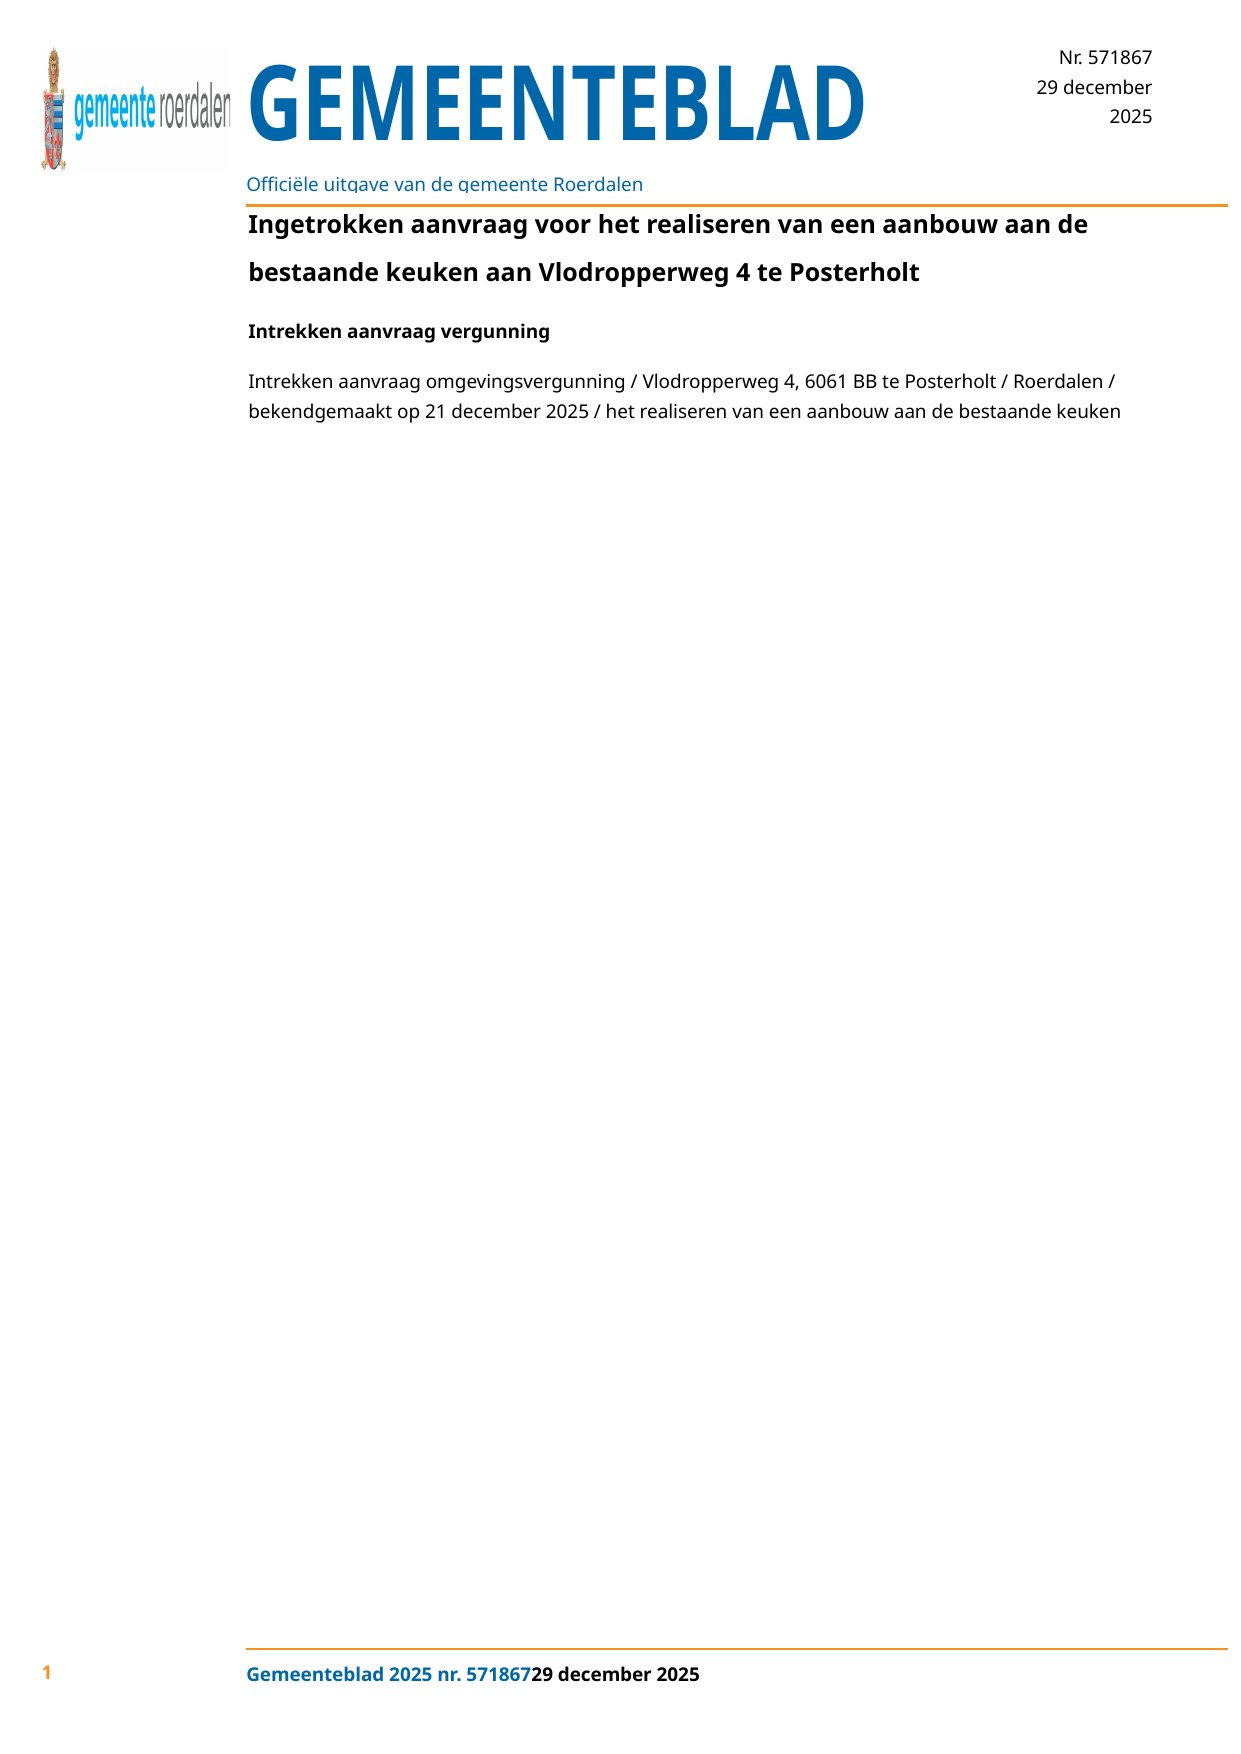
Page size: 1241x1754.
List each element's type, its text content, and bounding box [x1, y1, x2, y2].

text Ingetrokken aanvraag voor het realiseren van een aanbouw aan de bestaande keuken aan Vlodropperweg 4 te Posterholt [248, 207, 1152, 288]
text Intrekken aanvraag omgevingsvergunning / Vlodropperweg 4, 6061 BB te Posterholt / Roerdalen / bekendgemaakt op 21 december 2025 / het realiseren van een aanbouw aan de bestaande keuken [248, 368, 1152, 424]
picture [41, 47, 231, 172]
text Intrekken aanvraag vergunning [248, 318, 1152, 344]
